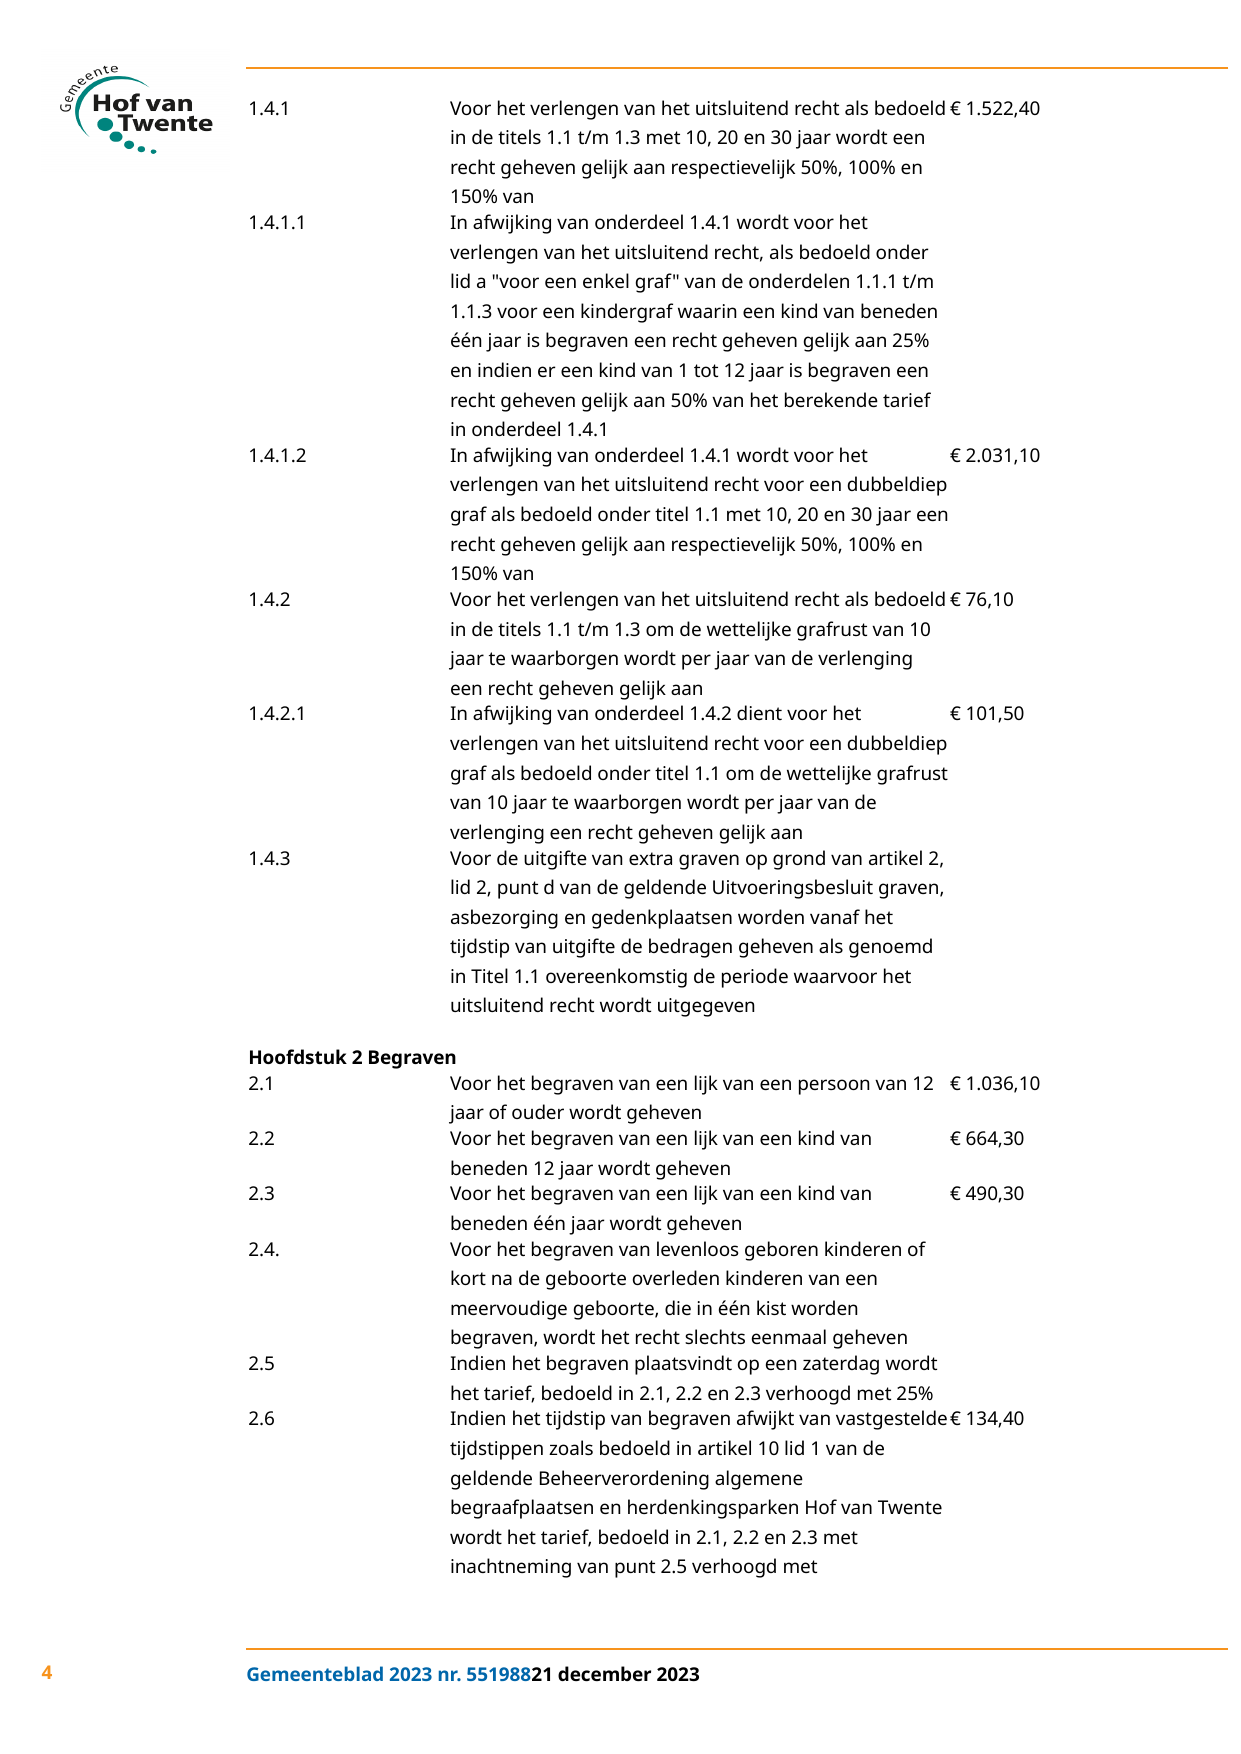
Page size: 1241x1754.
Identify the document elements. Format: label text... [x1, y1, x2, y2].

table_cell Indien het begraven plaatsvindt op een zaterdag wordt het tarief, bedoeld in 2.1, 2.2 en 2.3 verhoogd met 25% [450, 1350, 950, 1406]
table_cell 2.1 [248, 1070, 450, 1125]
table_cell € 2.031,10 [950, 442, 1152, 586]
table_cell Indien het tijdstip van begraven afwijkt van vastgestelde tijdstippen zoals bedoeld in artikel 10 lid 1 van de geldende Beheerverordening algemene begraafplaatsen en herdenkingsparken Hof van Twente wordt het tarief, bedoeld in 2.1, 2.2 en 2.3 met inachtneming van punt 2.5 verhoogd met [450, 1406, 950, 1579]
table_cell [950, 1579, 1152, 1605]
table_cell € 134,40 [950, 1406, 1152, 1579]
table_cell [450, 1579, 950, 1605]
table_cell 2.6 [248, 1406, 450, 1579]
table_cell [950, 209, 1152, 442]
table_cell [248, 1018, 450, 1044]
table_cell [950, 1236, 1152, 1350]
table_cell 1.4.3 [248, 845, 450, 1018]
table_cell [950, 1018, 1152, 1044]
table_cell In afwijking van onderdeel 1.4.1 wordt voor het verlengen van het uitsluitend recht voor een dubbeldiep graf als bedoeld onder titel 1.1 met 10, 20 en 30 jaar een recht geheven gelijk aan respectievelijk 50%, 100% en 150% van [450, 442, 950, 586]
table_cell [950, 845, 1152, 1018]
table_cell € 1.522,40 [950, 95, 1152, 209]
table_cell € 664,30 [950, 1125, 1152, 1180]
table_cell € 76,10 [950, 586, 1152, 701]
table_cell € 101,50 [950, 701, 1152, 845]
table_cell 2.2 [248, 1125, 450, 1180]
table_cell 2.5 [248, 1350, 450, 1406]
table_cell Voor het begraven van een lijk van een kind van beneden één jaar wordt geheven [450, 1180, 950, 1236]
table_cell 1.4.1 [248, 95, 450, 209]
table_cell 2.4. [248, 1236, 450, 1350]
table_cell [248, 1579, 450, 1605]
table_cell In afwijking van onderdeel 1.4.1 wordt voor het verlengen van het uitsluitend recht, als bedoeld onder lid a "voor een enkel graf" van de onderdelen 1.1.1 t/m 1.1.3 voor een kindergraf waarin een kind van beneden één jaar is begraven een recht geheven gelijk aan 25% en indien er een kind van 1 tot 12 jaar is begraven een recht geheven gelijk aan 50% van het berekende tarief in onderdeel 1.4.1 [450, 209, 950, 442]
table_cell [450, 1018, 950, 1044]
table_cell Voor het begraven van levenloos geboren kinderen of kort na de geboorte overleden kinderen van een meervoudige geboorte, die in één kist worden begraven, wordt het recht slechts eenmaal geheven [450, 1236, 950, 1350]
table_cell € 1.036,10 [950, 1070, 1152, 1125]
table_cell In afwijking van onderdeel 1.4.2 dient voor het verlengen van het uitsluitend recht voor een dubbeldiep graf als bedoeld onder titel 1.1 om de wettelijke grafrust van 10 jaar te waarborgen wordt per jaar van de verlenging een recht geheven gelijk aan [450, 701, 950, 845]
table_cell [950, 1350, 1152, 1406]
table_cell Hoofdstuk 2 Begraven [248, 1044, 950, 1070]
table_cell Voor het verlengen van het uitsluitend recht als bedoeld in de titels 1.1 t/m 1.3 met 10, 20 en 30 jaar wordt een recht geheven gelijk aan respectievelijk 50%, 100% en 150% van [450, 95, 950, 209]
table_cell 1.4.2.1 [248, 701, 450, 845]
table_cell 2.3 [248, 1180, 450, 1236]
table_cell 1.4.1.2 [248, 442, 450, 586]
table_cell € 490,30 [950, 1180, 1152, 1236]
table_cell Voor de uitgifte van extra graven op grond van artikel 2, lid 2, punt d van de geldende Uitvoeringsbesluit graven, asbezorging en gedenkplaatsen worden vanaf het tijdstip van uitgifte de bedragen geheven als genoemd in Titel 1.1 overeenkomstig de periode waarvoor het uitsluitend recht wordt uitgegeven [450, 845, 950, 1018]
table_cell Voor het verlengen van het uitsluitend recht als bedoeld in de titels 1.1 t/m 1.3 om de wettelijke grafrust van 10 jaar te waarborgen wordt per jaar van de verlenging een recht geheven gelijk aan [450, 586, 950, 701]
table_cell [950, 1044, 1152, 1070]
table_cell 1.4.1.1 [248, 209, 450, 442]
picture [41, 47, 231, 172]
table_cell 1.4.2 [248, 586, 450, 701]
table_cell Voor het begraven van een lijk van een persoon van 12 jaar of ouder wordt geheven [450, 1070, 950, 1125]
table_cell Voor het begraven van een lijk van een kind van beneden 12 jaar wordt geheven [450, 1125, 950, 1180]
